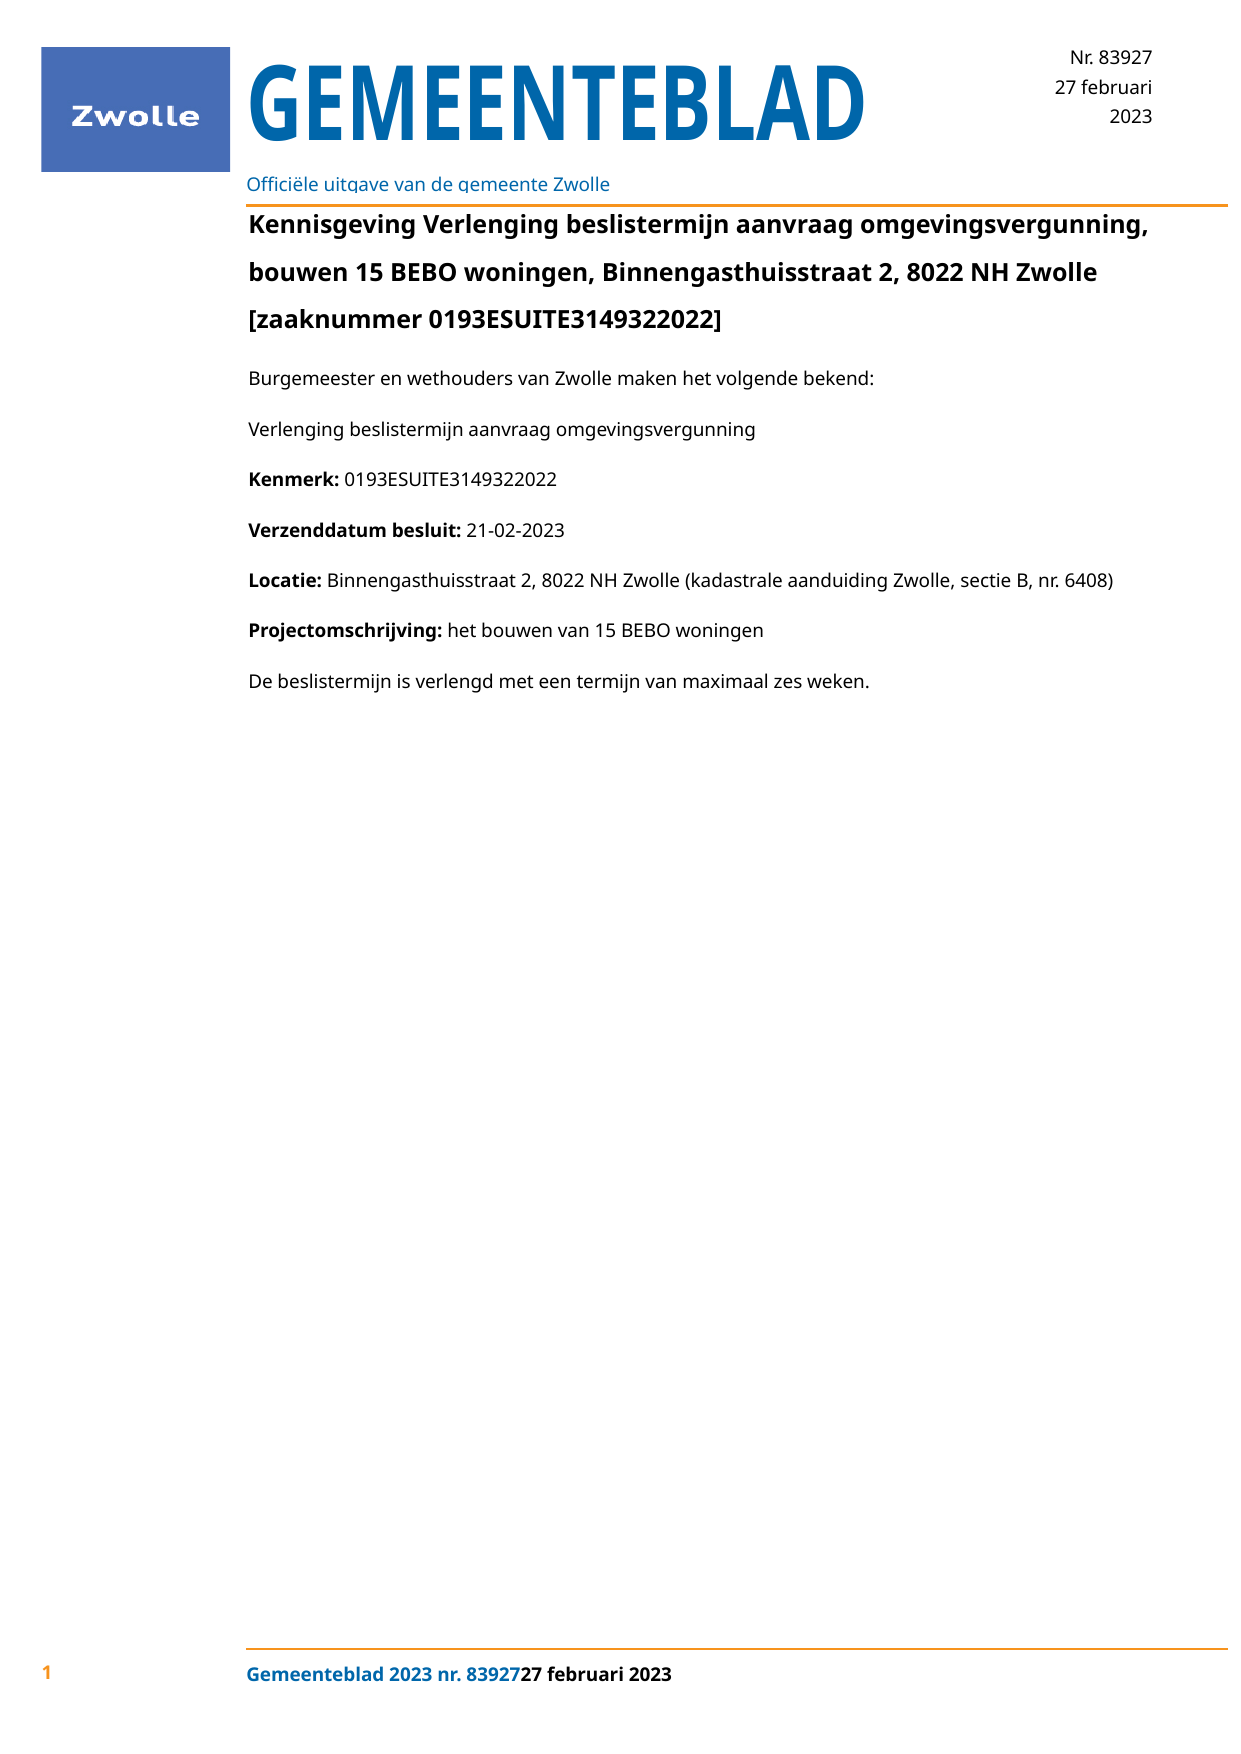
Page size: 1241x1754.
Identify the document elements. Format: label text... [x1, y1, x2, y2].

text Kennisgeving Verlenging beslistermijn aanvraag omgevingsvergunning, bouwen 15 BEBO woningen, Binnengasthuisstraat 2, 8022 NH Zwolle [zaaknummer 0193ESUITE3149322022] [248, 207, 1152, 336]
text Kenmerk: 0193ESUITE3149322022 [248, 466, 1152, 492]
text Locatie: Binnengasthuisstraat 2, 8022 NH Zwolle (kadastrale aanduiding Zwolle, sectie B, nr. 6408) [248, 567, 1152, 593]
text Verlenging beslistermijn aanvraag omgevingsvergunning [248, 416, 1152, 442]
picture [41, 47, 231, 172]
text Burgemeester en wethouders van Zwolle maken het volgende bekend: [248, 366, 1152, 391]
text De beslistermijn is verlengd met een termijn van maximaal zes weken. [248, 668, 1152, 694]
text Projectomschrijving: het bouwen van 15 BEBO woningen [248, 618, 1152, 643]
text Verzenddatum besluit: 21-02-2023 [248, 517, 1152, 542]
